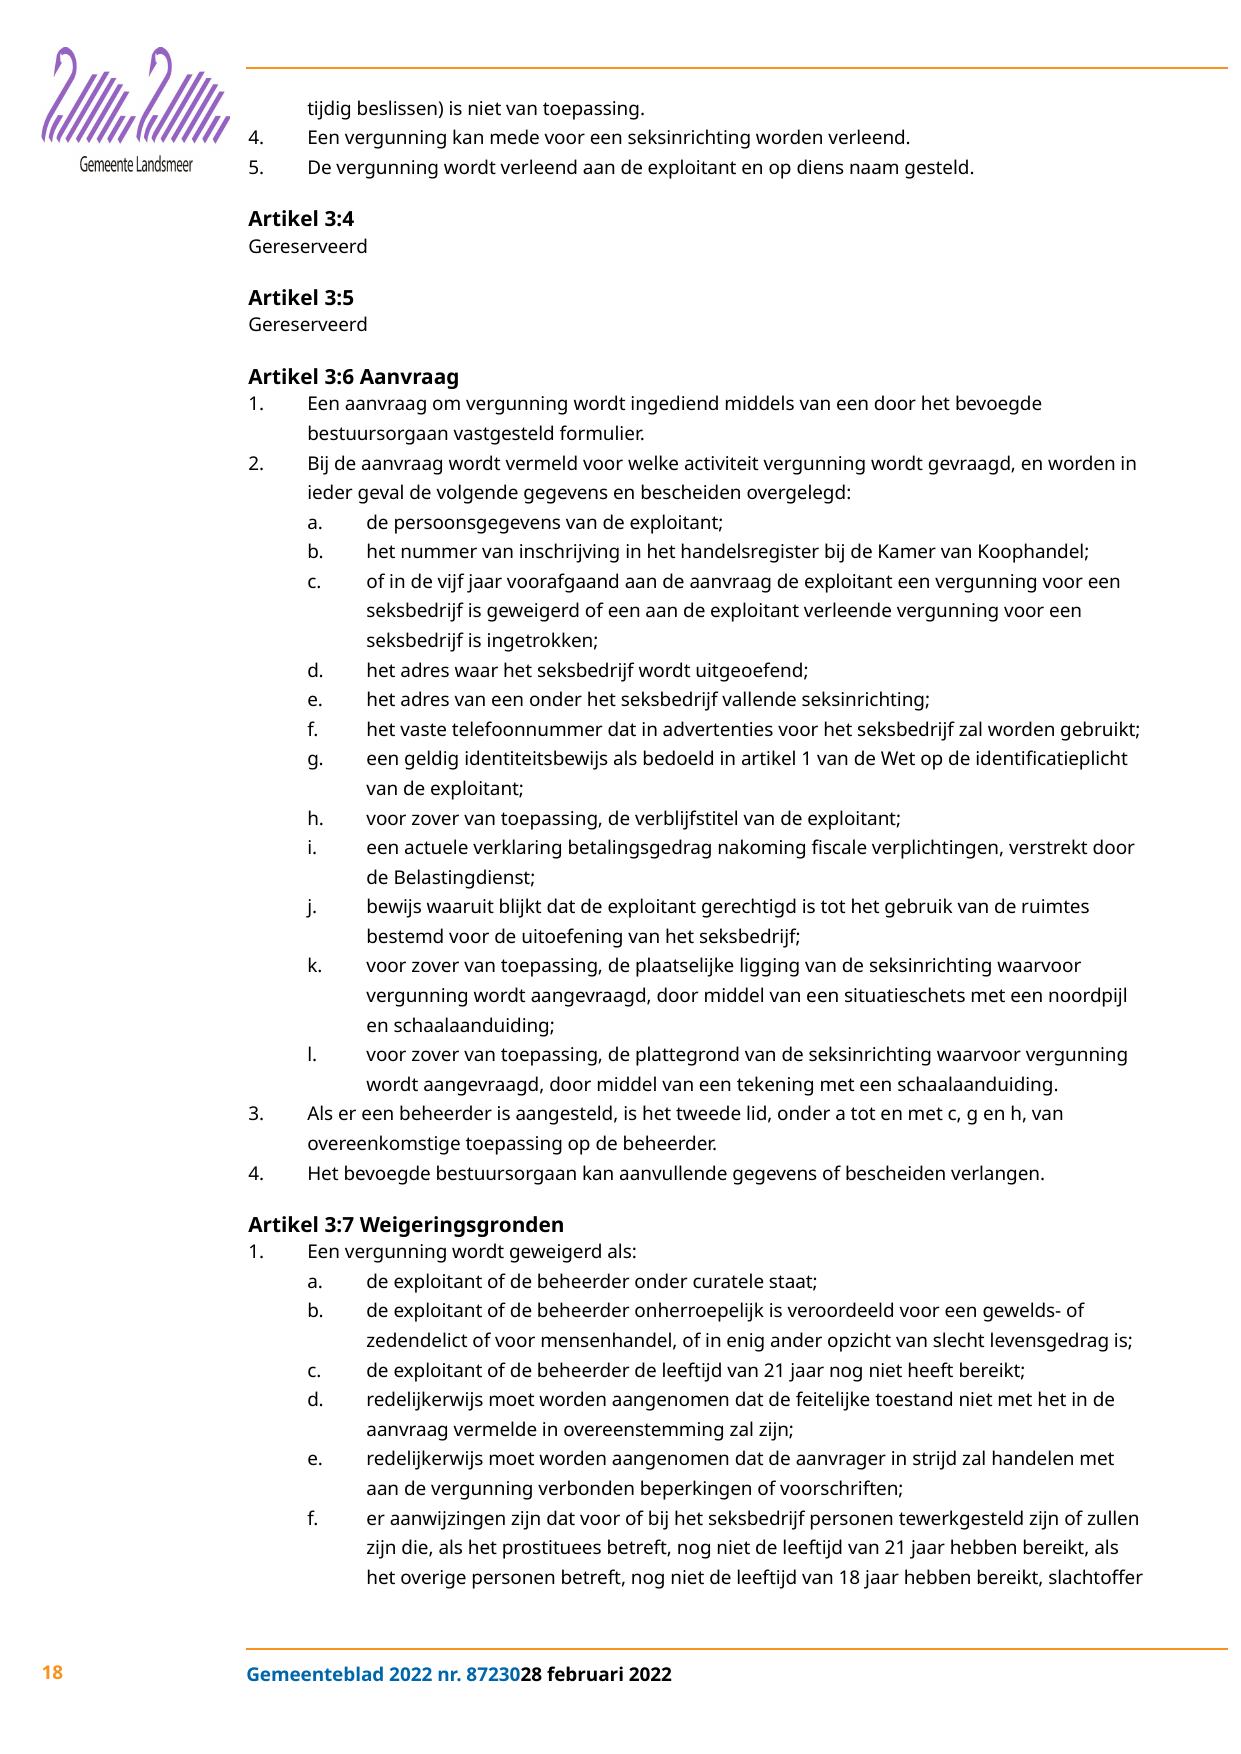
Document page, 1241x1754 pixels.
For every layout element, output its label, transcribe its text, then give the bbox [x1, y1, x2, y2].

list redelijkerwijs moet worden aangenomen dat de feitelijke toestand niet met het in de aanvraag vermelde in overeenstemming zal zijn; [307, 1386, 1152, 1442]
list de exploitant of de beheerder onder curatele staat; [307, 1268, 1152, 1294]
list het adres waar het seksbedrijf wordt uitgeoefend; [307, 657, 1152, 682]
text Artikel 3:7 Weigeringsgronden [248, 1210, 1152, 1238]
list voor zover van toepassing, de plaatselijke ligging van de seksinrichting waarvoor vergunning wordt aangevraagd, door middel van een situatieschets met een noordpijl en schaalaanduiding; [307, 953, 1152, 1037]
list de persoonsgegevens van de exploitant; [307, 509, 1152, 534]
list Het bevoegde bestuursorgaan kan aanvullende gegevens of bescheiden verlangen. [248, 1160, 1152, 1185]
list Een aanvraag om vergunning wordt ingediend middels van een door het bevoegde bestuursorgaan vastgesteld formulier. [248, 391, 1152, 446]
list De vergunning wordt verleend aan de exploitant en op diens naam gesteld. [248, 154, 1152, 180]
list het vaste telefoonnummer dat in advertenties voor het seksbedrijf zal worden gebruikt; [307, 716, 1152, 742]
list tijdig beslissen) is niet van toepassing. [248, 95, 1152, 121]
list Als er een beheerder is aangesteld, is het tweede lid, onder a tot en met c, g en h, van overeenkomstige toepassing op de beheerder. [248, 1101, 1152, 1156]
list voor zover van toepassing, de verblijfstitel van de exploitant; [307, 805, 1152, 830]
text Artikel 3:5 [248, 283, 1152, 312]
list voor zover van toepassing, de plattegrond van de seksinrichting waarvoor vergunning wordt aangevraagd, door middel van een tekening met een schaalaanduiding. [307, 1041, 1152, 1097]
text Gereserveerd [248, 312, 1152, 337]
list de exploitant of de beheerder onherroepelijk is veroordeeld voor een gewelds- of zedendelict of voor mensenhandel, of in enig ander opzicht van slecht levensgedrag is; [307, 1298, 1152, 1353]
picture [41, 47, 231, 172]
list er aanwijzingen zijn dat voor of bij het seksbedrijf personen tewerkgesteld zijn of zullen zijn die, als het prostituees betreft, nog niet de leeftijd van 21 jaar hebben bereikt, als het overige personen betreft, nog niet de leeftijd van 18 jaar hebben bereikt, slachtoffer [307, 1505, 1152, 1590]
list Een vergunning kan mede voor een seksinrichting worden verleend. [248, 124, 1152, 150]
list bewijs waaruit blijkt dat de exploitant gerechtigd is tot het gebruik van de ruimtes bestemd voor de uitoefening van het seksbedrijf; [307, 893, 1152, 949]
list Bij de aanvraag wordt vermeld voor welke activiteit vergunning wordt gevraagd, en worden in ieder geval de volgende gegevens en bescheiden overgelegd: [248, 450, 1152, 505]
text Artikel 3:4 [248, 204, 1152, 233]
list Een vergunning wordt geweigerd als: [248, 1238, 1152, 1264]
list de exploitant of de beheerder de leeftijd van 21 jaar nog niet heeft bereikt; [307, 1357, 1152, 1383]
list het nummer van inschrijving in het handelsregister bij de Kamer van Koophandel; [307, 538, 1152, 564]
text Gereserveerd [248, 233, 1152, 258]
list of in de vijf jaar voorafgaand aan de aanvraag de exploitant een vergunning voor een seksbedrijf is geweigerd of een aan de exploitant verleende vergunning voor een seksbedrijf is ingetrokken; [307, 568, 1152, 653]
text Artikel 3:6 Aanvraag [248, 362, 1152, 391]
list redelijkerwijs moet worden aangenomen dat de aanvrager in strijd zal handelen met aan de vergunning verbonden beperkingen of voorschriften; [307, 1446, 1152, 1501]
list een geldig identiteitsbewijs als bedoeld in artikel 1 van de Wet op de identificatieplicht van de exploitant; [307, 746, 1152, 801]
list het adres van een onder het seksbedrijf vallende seksinrichting; [307, 686, 1152, 712]
list een actuele verklaring betalingsgedrag nakoming fiscale verplichtingen, verstrekt door de Belastingdienst; [307, 834, 1152, 889]
